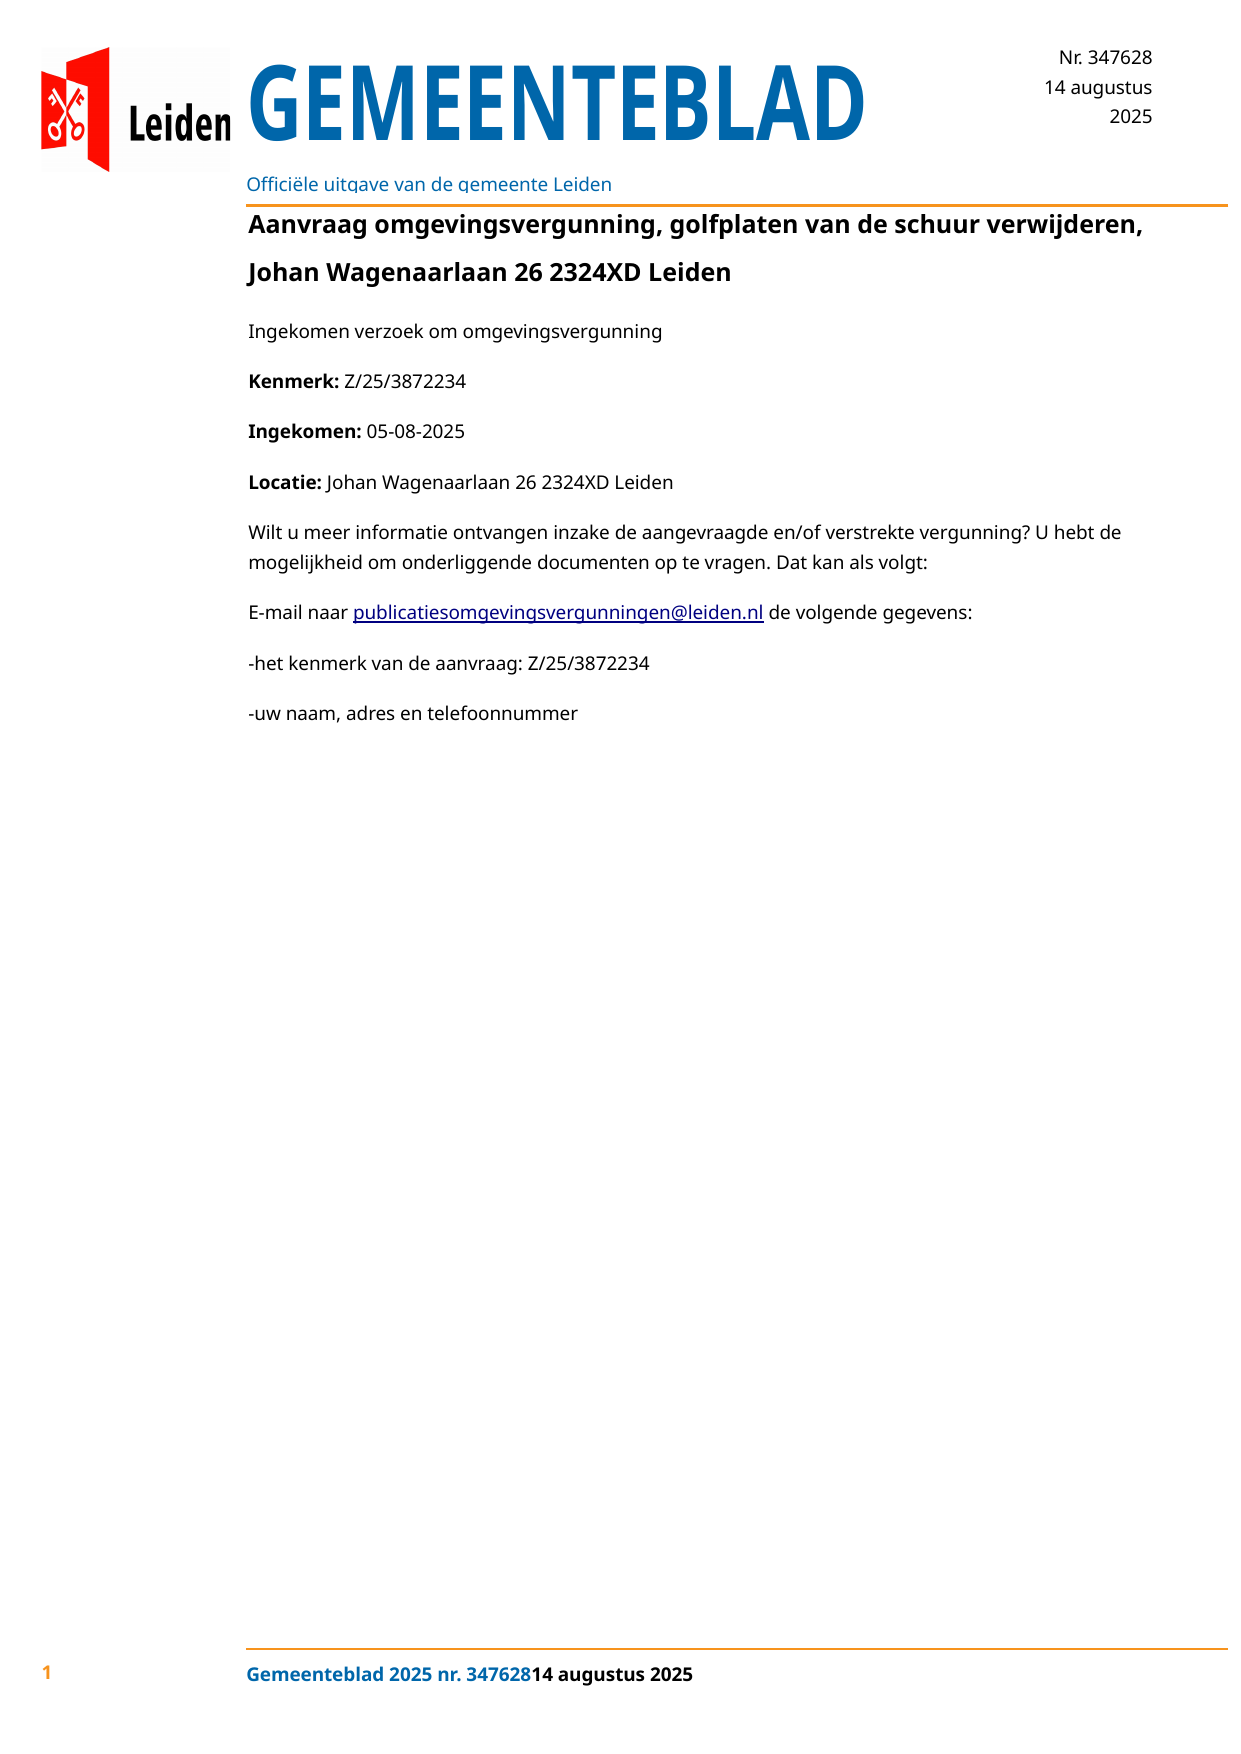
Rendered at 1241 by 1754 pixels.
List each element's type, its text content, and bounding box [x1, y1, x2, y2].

text -uw naam, adres en telefoonnummer [248, 700, 1152, 726]
text -het kenmerk van de aanvraag: Z/25/3872234 [248, 650, 1152, 676]
text Ingekomen: 05-08-2025 [248, 419, 1152, 444]
text Ingekomen verzoek om omgevingsvergunning [248, 318, 1152, 344]
text Kenmerk: Z/25/3872234 [248, 368, 1152, 394]
picture [41, 47, 231, 172]
text Wilt u meer informatie ontvangen inzake de aangevraagde en/of verstrekte vergunning? U hebt de mogelijkheid om onderliggende documenten op te vragen. Dat kan als volgt: [248, 519, 1152, 575]
text Locatie: Johan Wagenaarlaan 26 2324XD Leiden [248, 469, 1152, 495]
text Aanvraag omgevingsvergunning, golfplaten van de schuur verwijderen, Johan Wagenaarlaan 26 2324XD Leiden [248, 207, 1152, 288]
text E-mail naar publicatiesomgevingsvergunningen@leiden.nl de volgende gegevens: [248, 599, 1152, 625]
